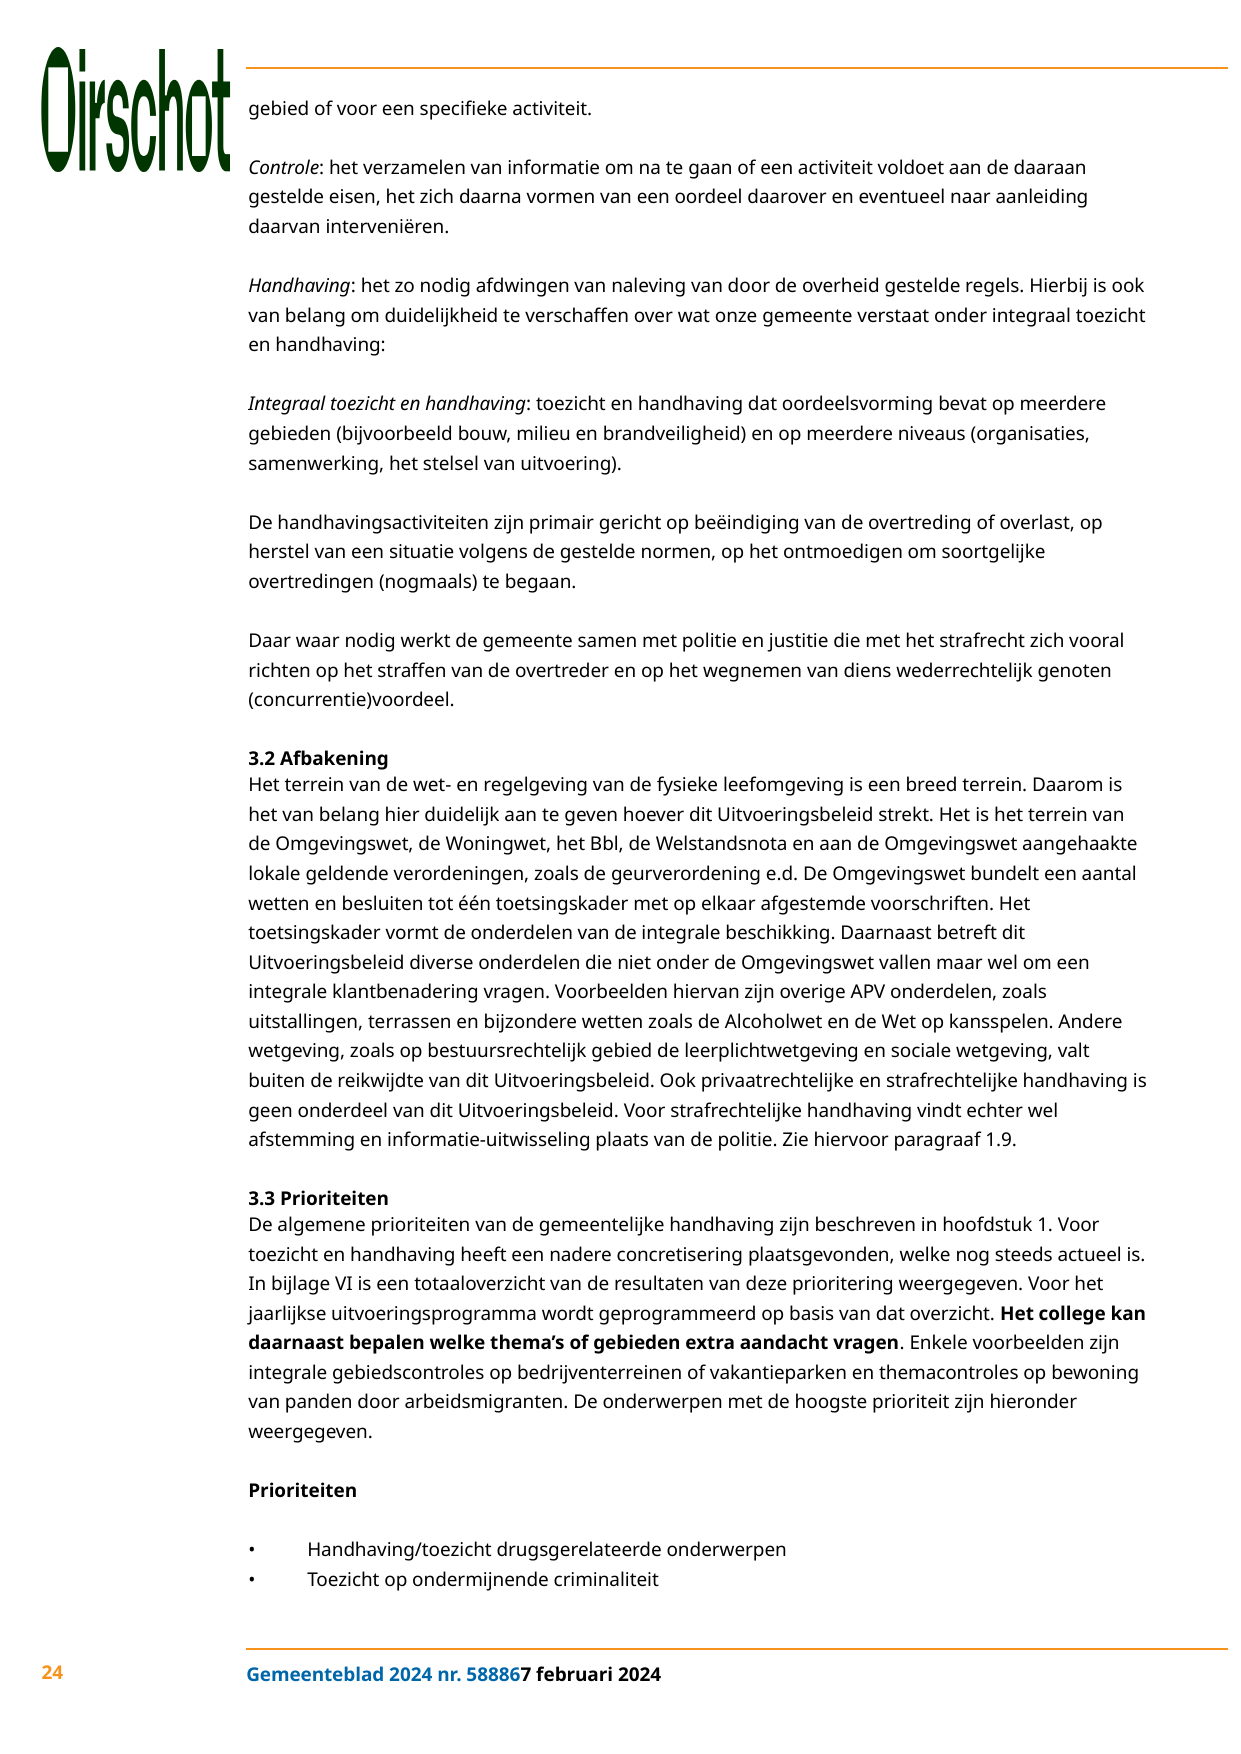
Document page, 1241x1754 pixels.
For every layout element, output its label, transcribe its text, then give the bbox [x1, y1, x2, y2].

text De algemene prioriteiten van de gemeentelijke handhaving zijn beschreven in hoofdstuk 1. Voor toezicht en handhaving heeft een nadere concretisering plaatsgevonden, welke nog steeds actueel is. In bijlage VI is een totaaloverzicht van de resultaten van deze prioritering weergegeven. Voor het jaarlijkse uitvoeringsprogramma wordt geprogrammeerd op basis van dat overzicht. Het college kan daarnaast bepalen welke thema’s of gebieden extra aandacht vragen. Enkele voorbeelden zijn integrale gebiedscontroles op bedrijventerreinen of vakantieparken en themacontroles op bewoning van panden door arbeidsmigranten. De onderwerpen met de hoogste prioriteit zijn hieronder weergegeven. [248, 1211, 1152, 1444]
picture [41, 47, 231, 172]
text Controle: het verzamelen van informatie om na te gaan of een activiteit voldoet aan de daaraan gestelde eisen, het zich daarna vormen van een oordeel daarover en eventueel naar aanleiding daarvan interveniëren. [248, 154, 1152, 239]
text Integraal toezicht en handhaving: toezicht en handhaving dat oordeelsvorming bevat op meerdere gebieden (bijvoorbeeld bouw, milieu en brandveiligheid) en op meerdere niveaus (organisaties, samenwerking, het stelsel van uitvoering). [248, 391, 1152, 476]
text Het terrein van de wet- en regelgeving van de fysieke leefomgeving is een breed terrein. Daarom is het van belang hier duidelijk aan te geven hoever dit Uitvoeringsbeleid strekt. Het is het terrein van de Omgevingswet, de Woningwet, het Bbl, de Welstandsnota en aan de Omgevingswet aangehaakte lokale geldende verordeningen, zoals de geurverordening e.d. De Omgevingswet bundelt een aantal wetten en besluiten tot één toetsingskader met op elkaar afgestemde voorschriften. Het toetsingskader vormt de onderdelen van de integrale beschikking. Daarnaast betreft dit Uitvoeringsbeleid diverse onderdelen die niet onder de Omgevingswet vallen maar wel om een integrale klantbenadering vragen. Voorbeelden hiervan zijn overige APV onderdelen, zoals uitstallingen, terrassen en bijzondere wetten zoals de Alcoholwet en de Wet op kansspelen. Andere wetgeving, zoals op bestuursrechtelijk gebied de leerplichtwetgeving en sociale wetgeving, valt buiten de reikwijdte van dit Uitvoeringsbeleid. Ook privaatrechtelijke en strafrechtelijke handhaving is geen onderdeel van dit Uitvoeringsbeleid. Voor strafrechtelijke handhaving vindt echter wel afstemming en informatie-uitwisseling plaats van de politie. Zie hiervoor paragraaf 1.9. [248, 771, 1152, 1152]
text Daar waar nodig werkt de gemeente samen met politie en justitie die met het strafrecht zich vooral richten op het straffen van de overtreder en op het wegnemen van diens wederrechtelijk genoten (concurrentie)voordeel. [248, 627, 1152, 712]
text Handhaving: het zo nodig afdwingen van naleving van door de overheid gestelde regels. Hierbij is ook van belang om duidelijkheid te verschaffen over wat onze gemeente verstaat onder integraal toezicht en handhaving: [248, 272, 1152, 357]
text De handhavingsactiviteiten zijn primair gericht op beëindiging van de overtreding of overlast, op herstel van een situatie volgens de gestelde normen, op het ontmoedigen om soortgelijke overtredingen (nogmaals) te begaan. [248, 509, 1152, 594]
text Prioriteiten [248, 1477, 1152, 1503]
text 3.3 Prioriteiten [248, 1186, 1152, 1211]
text gebied of voor een specifieke activiteit. [248, 95, 1152, 121]
list Toezicht op ondermijnende criminaliteit [248, 1566, 1152, 1592]
list Handhaving/toezicht drugsgerelateerde onderwerpen [248, 1537, 1152, 1562]
text 3.2 Afbakening [248, 746, 1152, 771]
